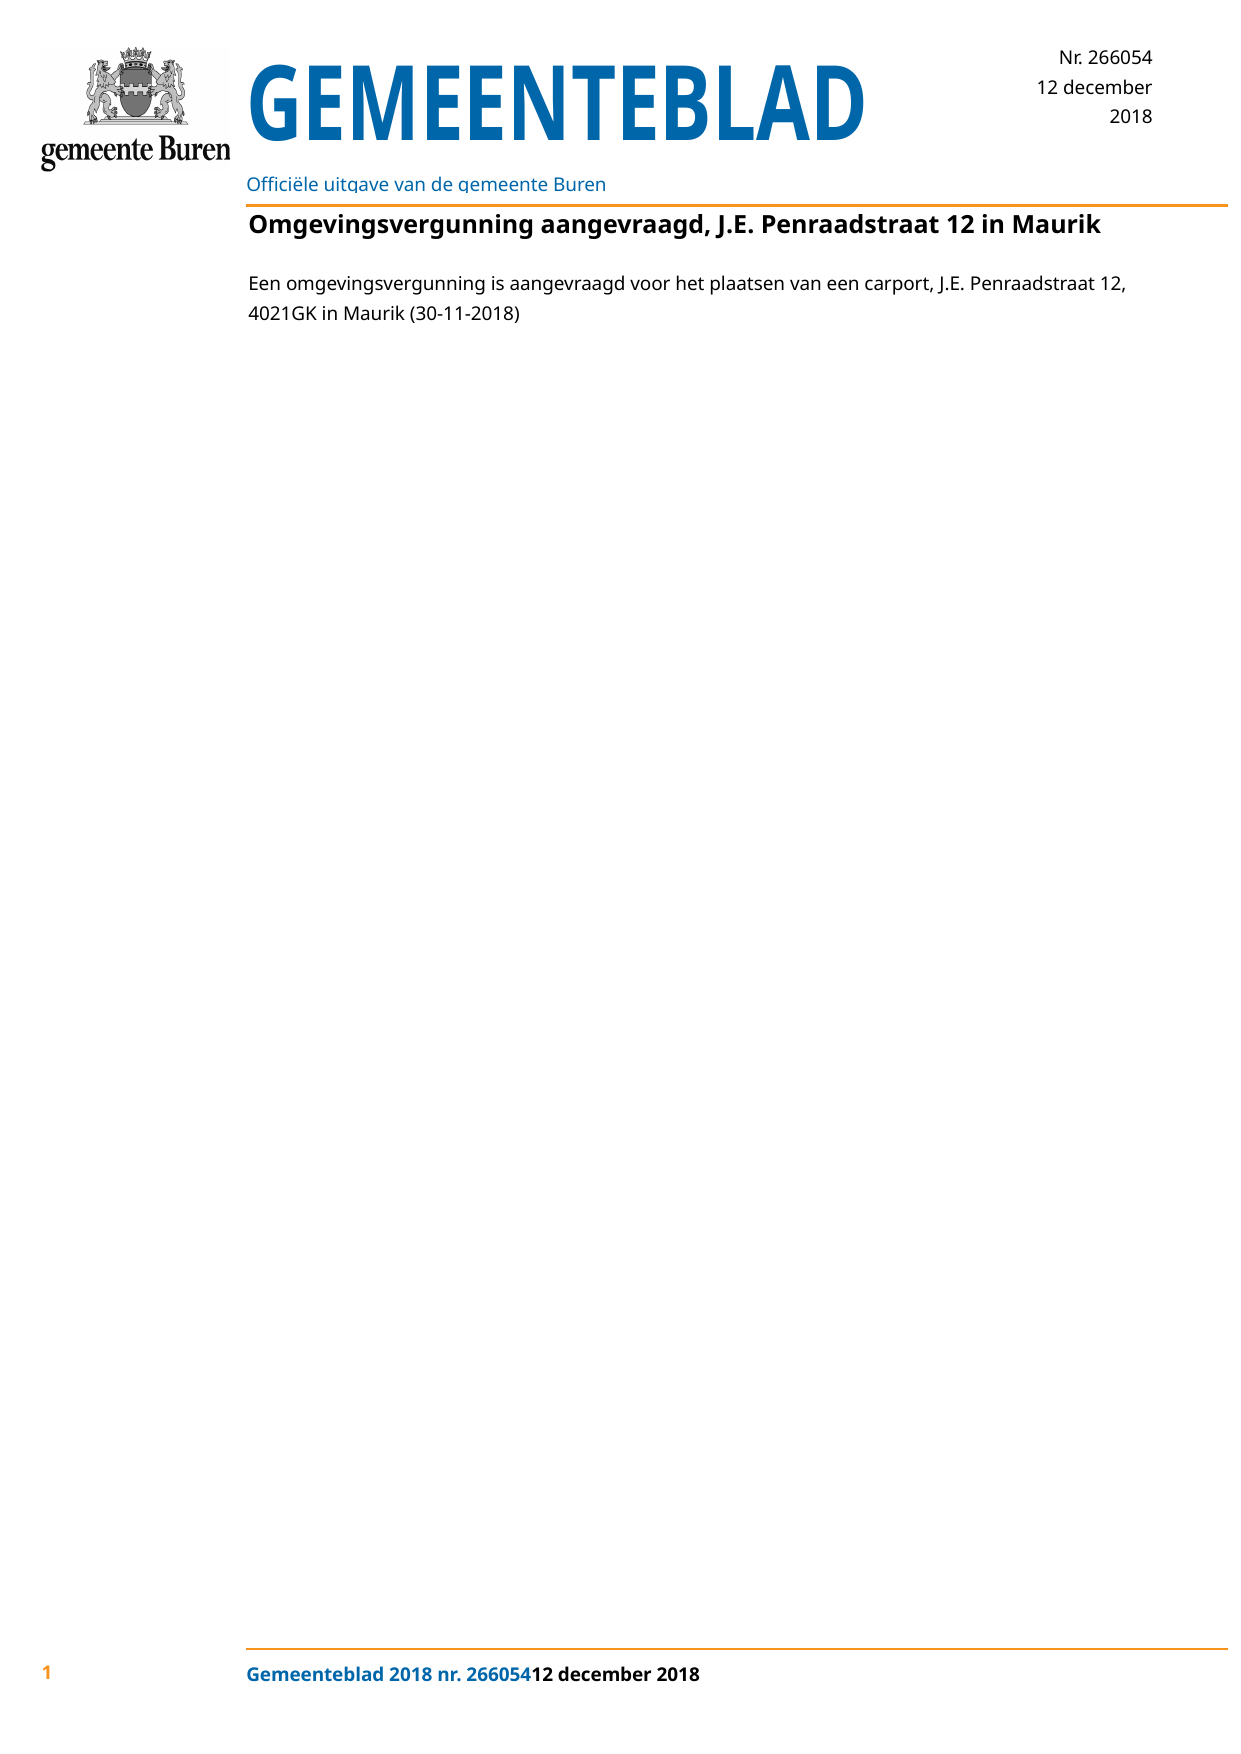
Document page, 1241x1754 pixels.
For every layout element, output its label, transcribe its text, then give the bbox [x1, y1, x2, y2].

picture [41, 47, 231, 172]
text Omgevingsvergunning aangevraagd, J.E. Penraadstraat 12 in Maurik [248, 207, 1152, 241]
text Een omgevingsvergunning is aangevraagd voor het plaatsen van een carport, J.E. Penraadstraat 12, 4021GK in Maurik (30-11-2018) [248, 270, 1152, 326]
